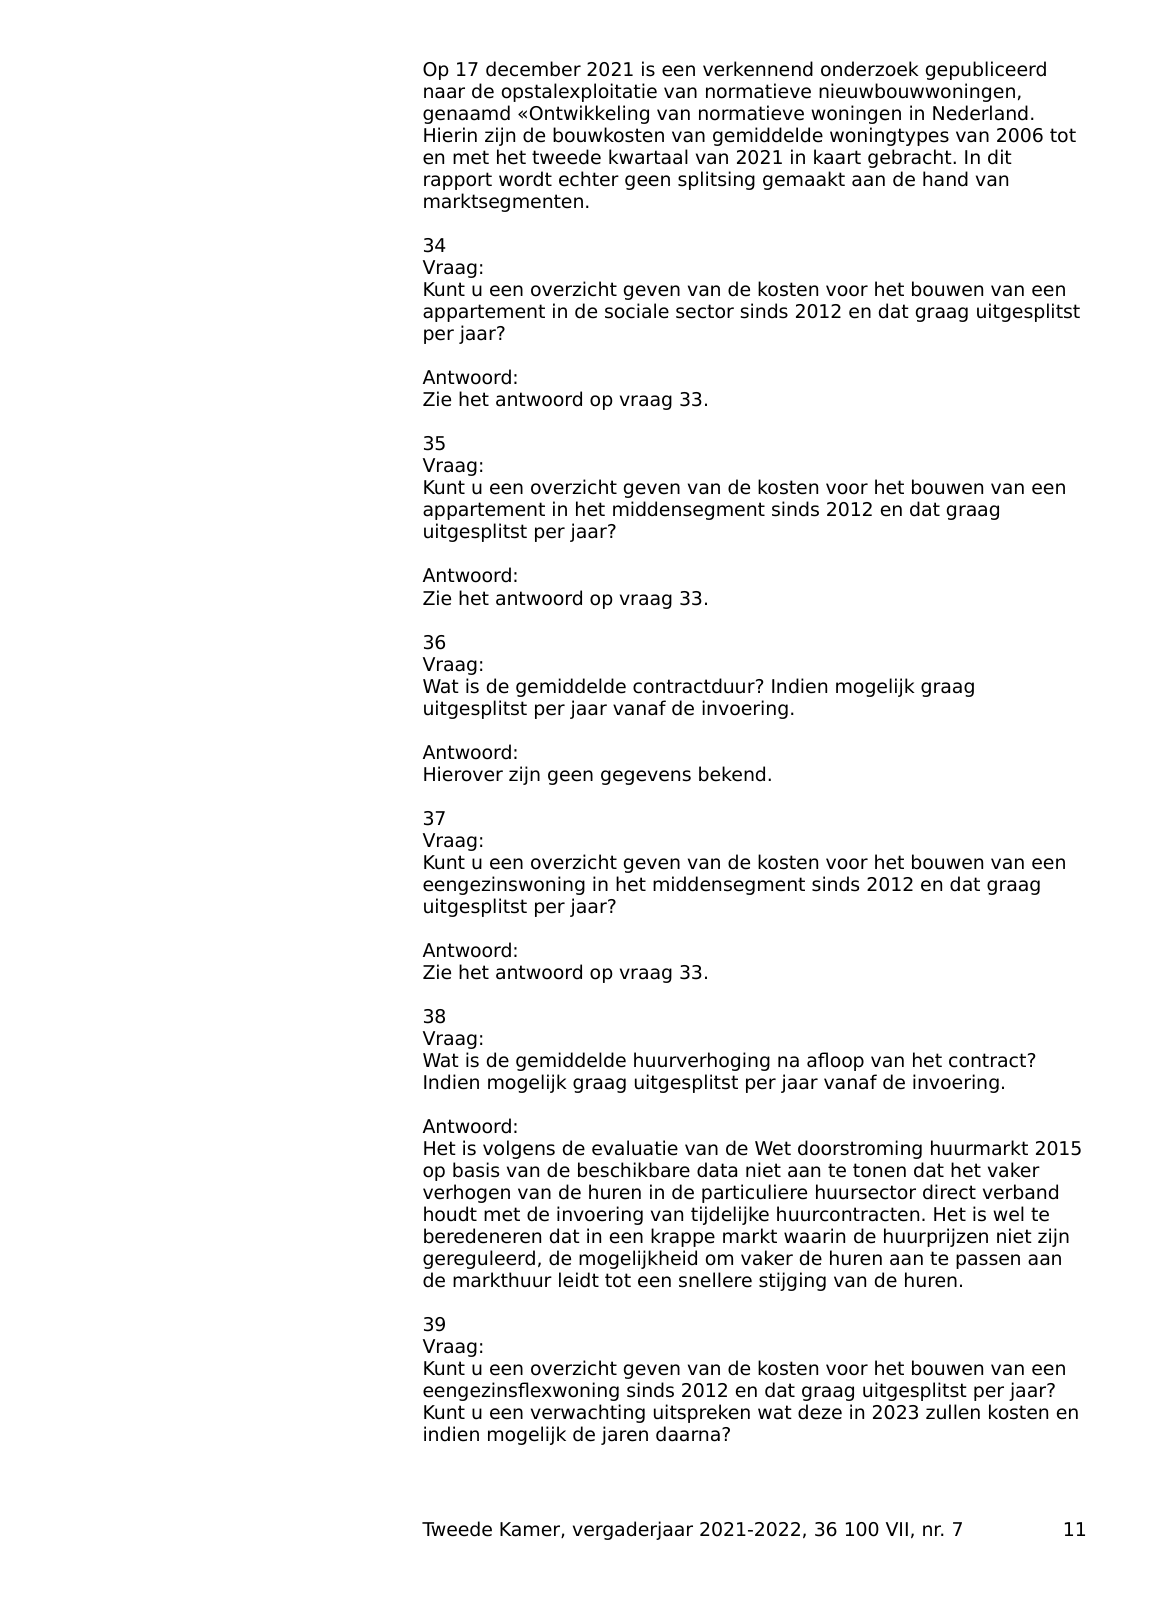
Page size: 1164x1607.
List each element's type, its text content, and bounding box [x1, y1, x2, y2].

text Wat is de gemiddelde huurverhoging na afloop van het contract? Indien mogelijk graag uitgesplitst per jaar vanaf de invoering. [422, 1050, 1087, 1094]
text Vraag: [422, 830, 1087, 852]
text Zie het antwoord op vraag 33. [422, 389, 1087, 411]
text Zie het antwoord op vraag 33. [422, 962, 1087, 984]
text 36 [422, 632, 1087, 653]
text Kunt u een overzicht geven van de kosten voor het bouwen van een eengezinswoning in het middensegment sinds 2012 en dat graag uitgesplitst per jaar? [422, 852, 1087, 918]
text Antwoord: [422, 367, 1087, 389]
text Kunt u een overzicht geven van de kosten voor het bouwen van een appartement in de sociale sector sinds 2012 en dat graag uitgesplitst per jaar? [422, 279, 1087, 345]
text Wat is de gemiddelde contractduur? Indien mogelijk graag uitgesplitst per jaar vanaf de invoering. [422, 676, 1087, 719]
text Het is volgens de evaluatie van de Wet doorstroming huurmarkt 2015 op basis van de beschikbare data niet aan te tonen dat het vaker verhogen van de huren in de particuliere huursector direct verband houdt met de invoering van tijdelijke huurcontracten. Het is wel te beredeneren dat in een krappe markt waarin de huurprijzen niet zijn gereguleerd, de mogelijkheid om vaker de huren aan te passen aan de markthuur leidt tot een snellere stijging van de huren. [422, 1138, 1087, 1292]
text Antwoord: [422, 565, 1087, 587]
text Vraag: [422, 1336, 1087, 1358]
text Op 17 december 2021 is een verkennend onderzoek gepubliceerd naar de opstalexploitatie van normatieve nieuwbouwwoningen, genaamd «Ontwikkeling van normatieve woningen in Nederland. Hierin zijn de bouwkosten van gemiddelde woningtypes van 2006 tot en met het tweede kwartaal van 2021 in kaart gebracht. In dit rapport wordt echter geen splitsing gemaakt aan de hand van marktsegmenten. [422, 59, 1087, 213]
text 39 [422, 1314, 1087, 1336]
text Vraag: [422, 257, 1087, 279]
text Hierover zijn geen gegevens bekend. [422, 764, 1087, 786]
text Kunt u een overzicht geven van de kosten voor het bouwen van een appartement in het middensegment sinds 2012 en dat graag uitgesplitst per jaar? [422, 477, 1087, 543]
text 35 [422, 433, 1087, 455]
text 34 [422, 235, 1087, 257]
text Kunt u een overzicht geven van de kosten voor het bouwen van een eengezinsflexwoning sinds 2012 en dat graag uitgesplitst per jaar? Kunt u een verwachting uitspreken wat deze in 2023 zullen kosten en indien mogelijk de jaren daarna? [422, 1358, 1087, 1446]
text Antwoord: [422, 1116, 1087, 1138]
text Vraag: [422, 1028, 1087, 1050]
text Vraag: [422, 653, 1087, 676]
text Antwoord: [422, 742, 1087, 764]
text Zie het antwoord op vraag 33. [422, 587, 1087, 609]
text Vraag: [422, 455, 1087, 477]
text Antwoord: [422, 940, 1087, 962]
text 38 [422, 1006, 1087, 1028]
text 37 [422, 808, 1087, 830]
